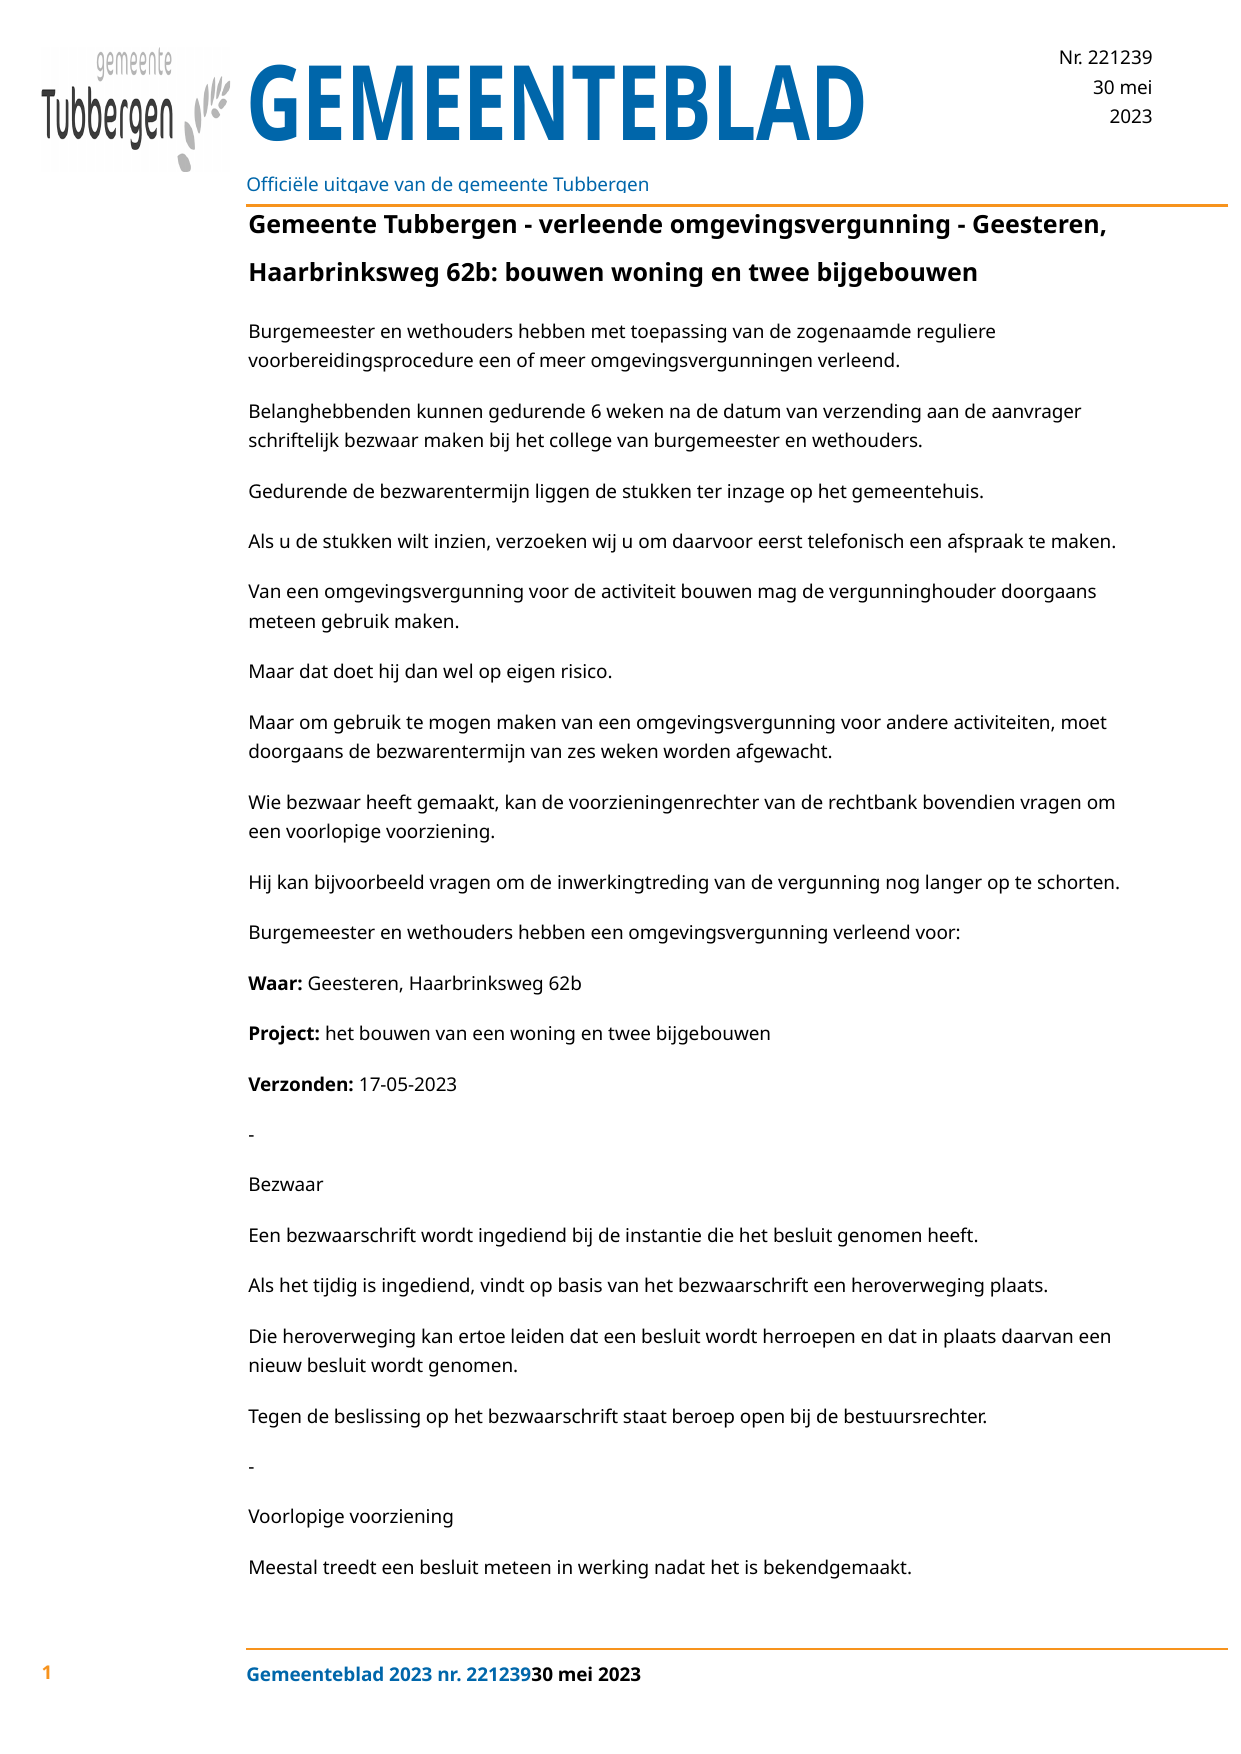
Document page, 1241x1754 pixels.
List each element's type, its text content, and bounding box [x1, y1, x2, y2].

text Als het tijdig is ingediend, vindt op basis van het bezwaarschrift een heroverweging plaats. [248, 1272, 1152, 1298]
text Een bezwaarschrift wordt ingediend bij de instantie die het besluit genomen heeft. [248, 1222, 1152, 1248]
text Belanghebbenden kunnen gedurende 6 weken na de datum van verzending aan de aanvrager schriftelijk bezwaar maken bij het college van burgemeester en wethouders. [248, 398, 1152, 453]
text Die heroverweging kan ertoe leiden dat een besluit wordt herroepen en dat in plaats daarvan een nieuw besluit wordt genomen. [248, 1323, 1152, 1378]
text Wie bezwaar heeft gemaakt, kan de voorzieningenrechter van de rechtbank bovendien vragen om een voorlopige voorziening. [248, 789, 1152, 844]
text Tegen de beslissing op het bezwaarschrift staat beroep open bij de bestuursrechter. [248, 1403, 1152, 1429]
text Waar: Geesteren, Haarbrinksweg 62b [248, 970, 1152, 996]
text - [248, 1121, 1152, 1147]
text Verzonden: 17-05-2023 [248, 1071, 1152, 1097]
picture [41, 47, 231, 172]
text Maar om gebruik te mogen maken van een omgevingsvergunning voor andere activiteiten, moet doorgaans de bezwarentermijn van zes weken worden afgewacht. [248, 709, 1152, 764]
text - [248, 1453, 1152, 1479]
text Burgemeester en wethouders hebben met toepassing van de zogenaamde reguliere voorbereidingsprocedure een of meer omgevingsvergunningen verleend. [248, 318, 1152, 373]
text Burgemeester en wethouders hebben een omgevingsvergunning verleend voor: [248, 919, 1152, 945]
text Maar dat doet hij dan wel op eigen risico. [248, 659, 1152, 684]
text Van een omgevingsvergunning voor de activiteit bouwen mag de vergunninghouder doorgaans meteen gebruik maken. [248, 579, 1152, 634]
text Voorlopige voorziening [248, 1504, 1152, 1529]
text Als u de stukken wilt inzien, verzoeken wij u om daarvoor eerst telefonisch een afspraak te maken. [248, 528, 1152, 554]
text Gedurende de bezwarentermijn liggen de stukken ter inzage op het gemeentehuis. [248, 478, 1152, 504]
text Project: het bouwen van een woning en twee bijgebouwen [248, 1020, 1152, 1046]
text Bezwaar [248, 1172, 1152, 1197]
text Hij kan bijvoorbeeld vragen om de inwerkingtreding van de vergunning nog langer op te schorten. [248, 869, 1152, 895]
text Gemeente Tubbergen - verleende omgevingsvergunning - Geesteren, Haarbrinksweg 62b: bouwen woning en twee bijgebouwen [248, 207, 1152, 288]
text Meestal treedt een besluit meteen in werking nadat het is bekendgemaakt. [248, 1554, 1152, 1580]
